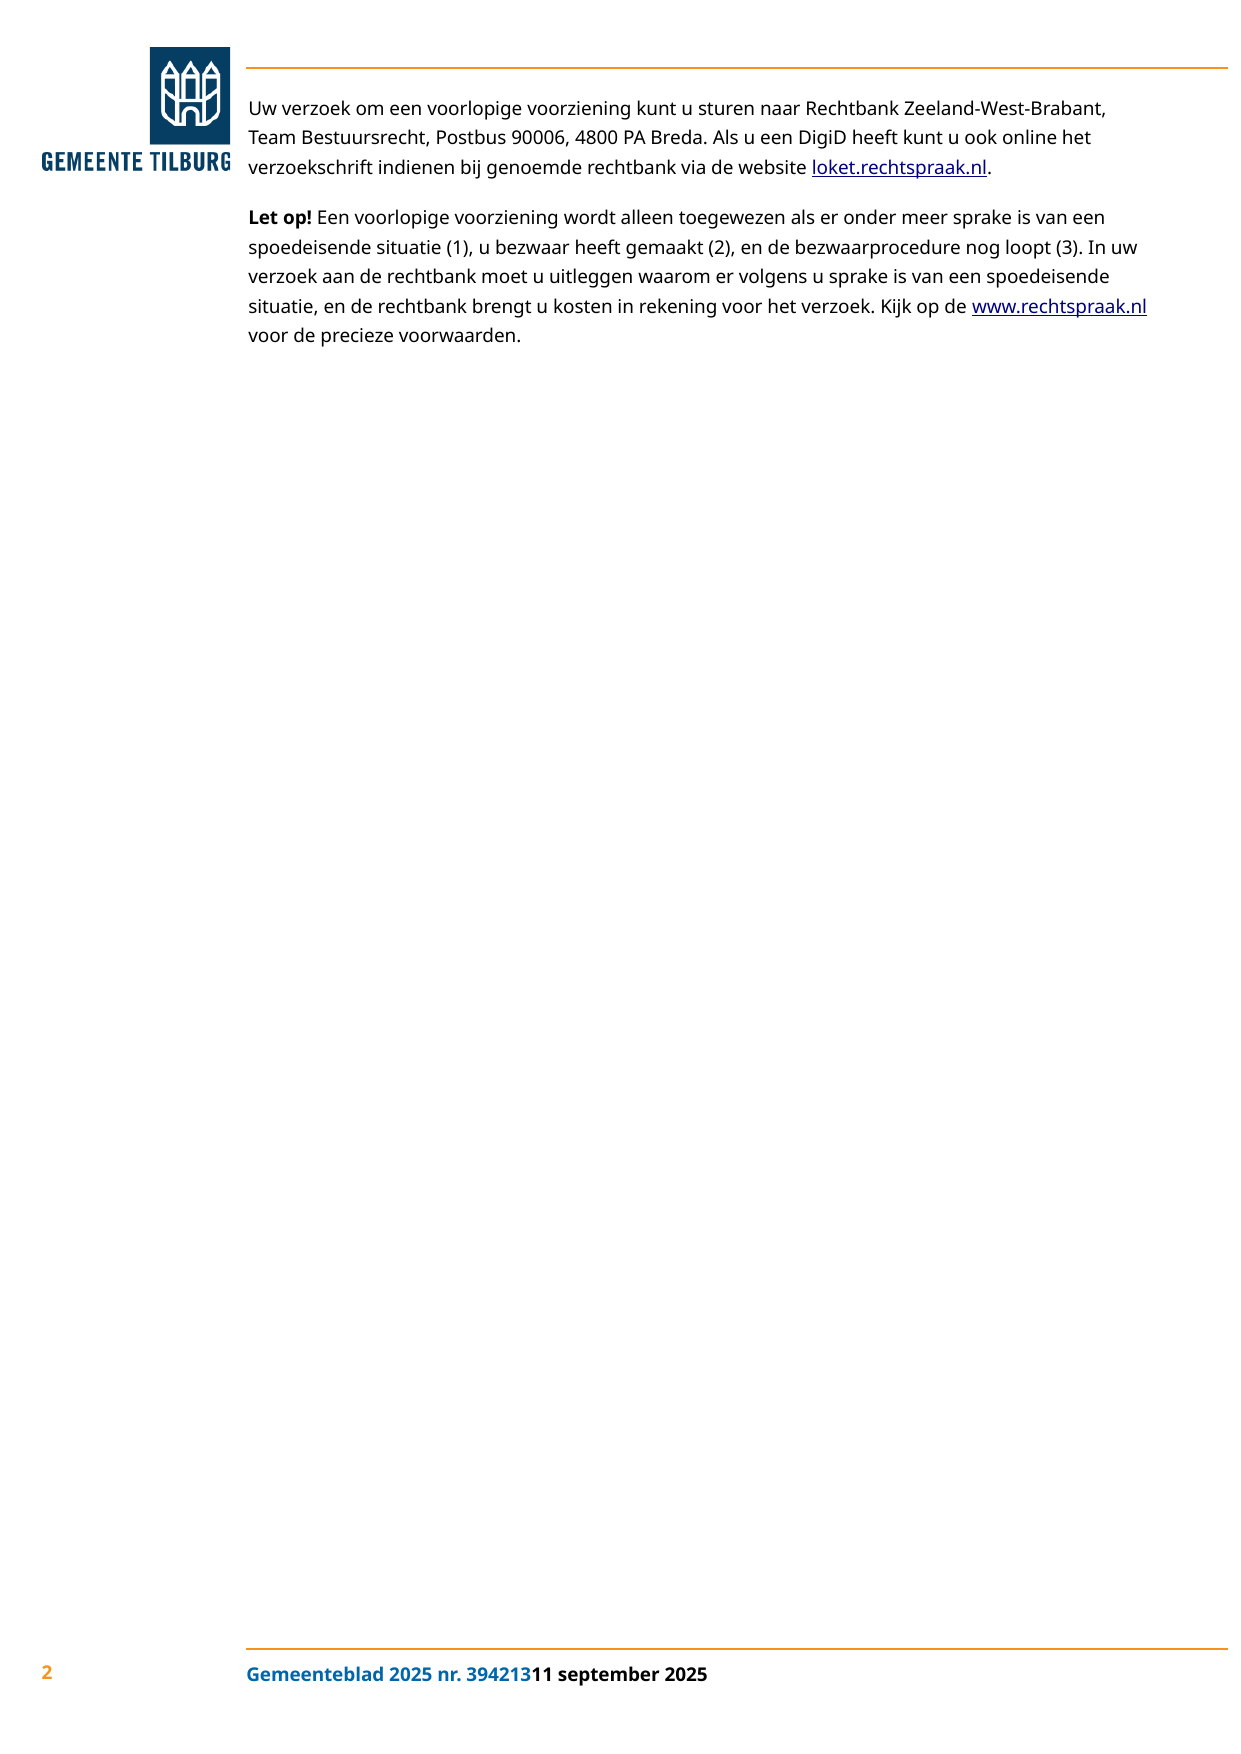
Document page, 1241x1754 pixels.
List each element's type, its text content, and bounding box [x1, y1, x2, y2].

text Uw verzoek om een voorlopige voorziening kunt u sturen naar Rechtbank Zeeland-West-Brabant, Team Bestuursrecht, Postbus 90006, 4800 PA Breda. Als u een DigiD heeft kunt u ook online het verzoekschrift indienen bij genoemde rechtbank via de website loket.rechtspraak.nl. [248, 95, 1152, 180]
text Let op! Een voorlopige voorziening wordt alleen toegewezen als er onder meer sprake is van een spoedeisende situatie (1), u bezwaar heeft gemaakt (2), en de bezwaarprocedure nog loopt (3). In uw verzoek aan de rechtbank moet u uitleggen waarom er volgens u sprake is van een spoedeisende situatie, en de rechtbank brengt u kosten in rekening voor het verzoek. Kijk op de www.rechtspraak.nl voor de precieze voorwaarden. [248, 204, 1152, 348]
picture [41, 47, 231, 172]
